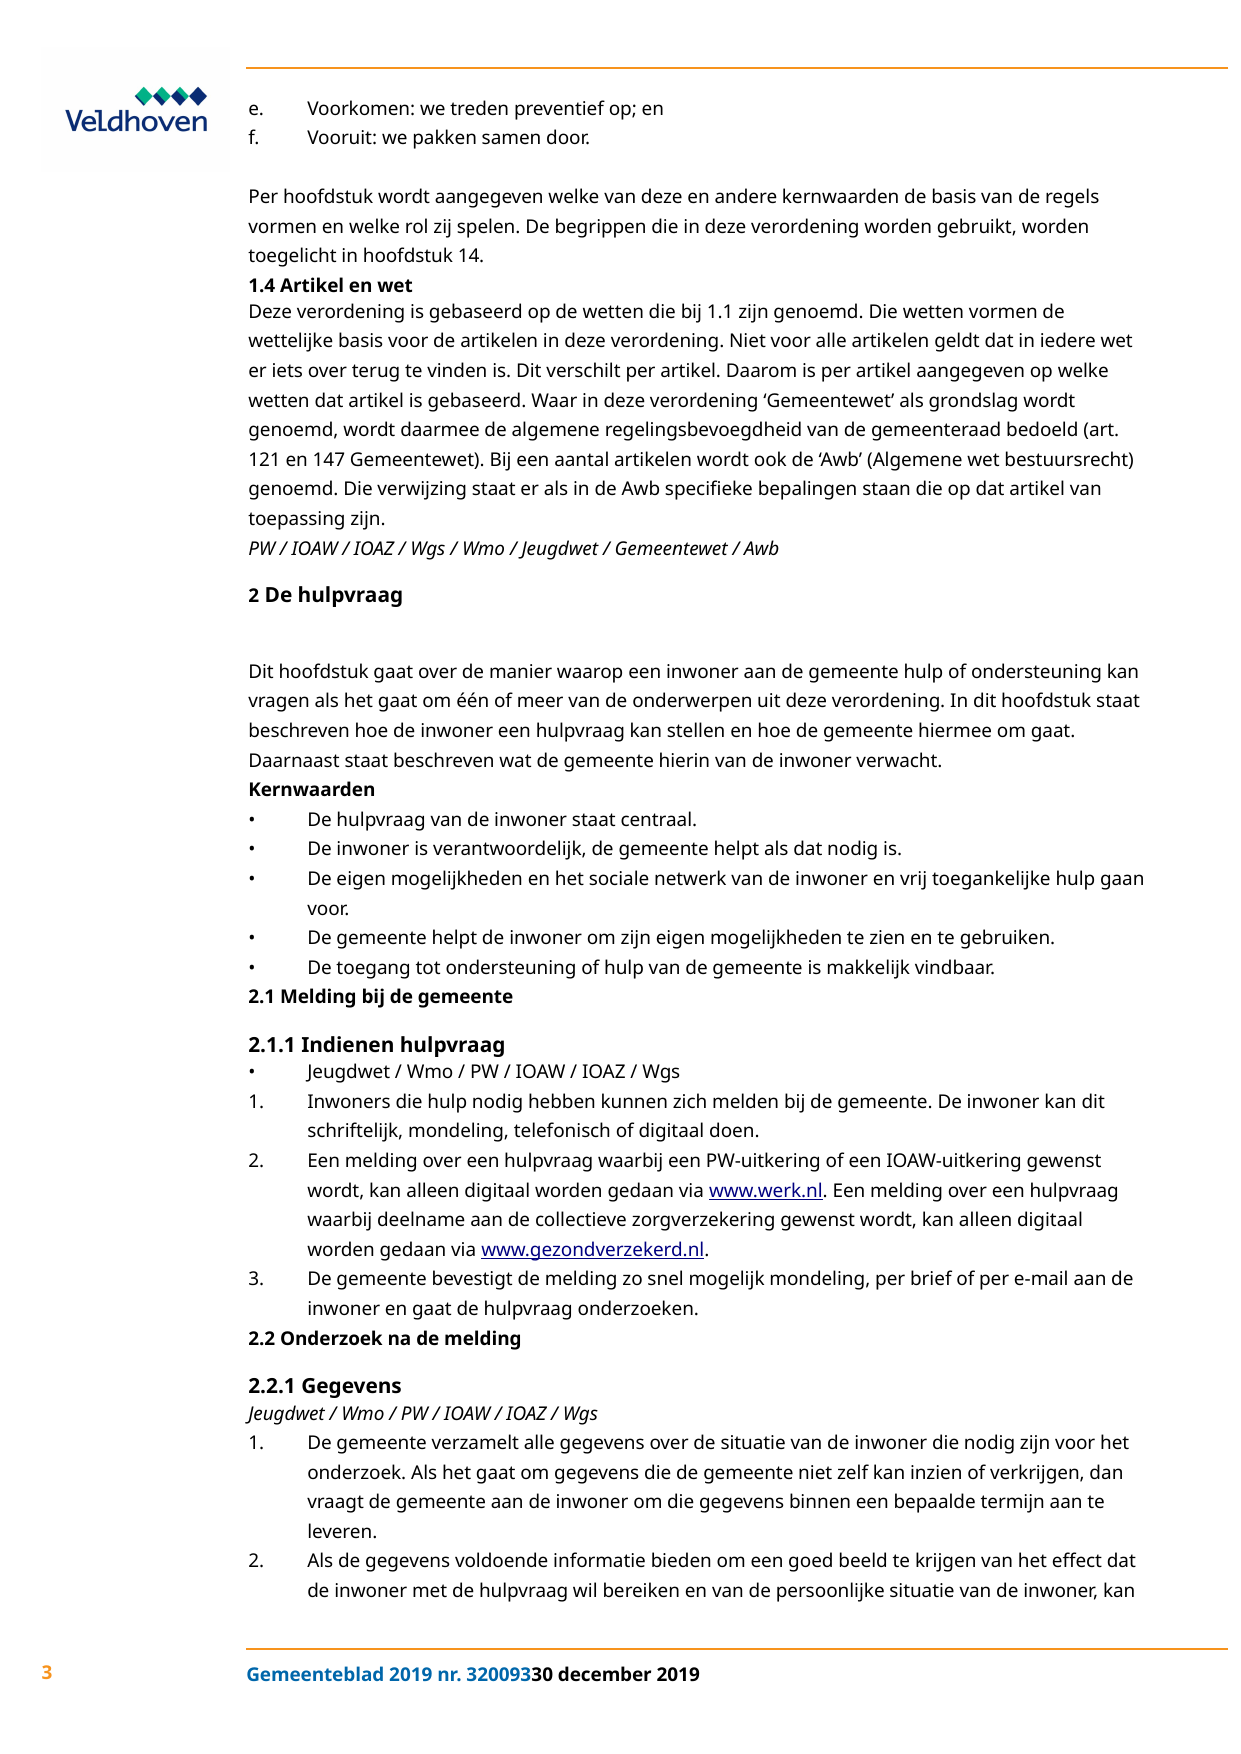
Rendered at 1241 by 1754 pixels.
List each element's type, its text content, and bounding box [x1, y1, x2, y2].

text Dit hoofdstuk gaat over de manier waarop een inwoner aan de gemeente hulp of ondersteuning kan vragen als het gaat om één of meer van de onderwerpen uit deze verordening. In dit hoofdstuk staat beschreven hoe de inwoner een hulpvraag kan stellen en hoe de gemeente hiermee om gaat. Daarnaast staat beschreven wat de gemeente hierin van de inwoner verwacht. [248, 658, 1152, 772]
text 2 De hulpvraag [248, 580, 1152, 609]
text Kernwaarden [248, 776, 1152, 802]
text Jeugdwet / Wmo / PW / IOAW / IOAZ / Wgs [248, 1400, 1152, 1425]
list Jeugdwet / Wmo / PW / IOAW / IOAZ / Wgs [248, 1058, 1152, 1084]
list Voorkomen: we treden preventief op; en [248, 95, 1152, 121]
text 2.1.1 Indienen hulpvraag [248, 1030, 1152, 1058]
list De gemeente bevestigt de melding zo snel mogelijk mondeling, per brief of per e-mail aan de inwoner en gaat de hulpvraag onderzoeken. [248, 1266, 1152, 1321]
list Inwoners die hulp nodig hebben kunnen zich melden bij de gemeente. De inwoner kan dit schriftelijk, mondeling, telefonisch of digitaal doen. [248, 1088, 1152, 1143]
text 2.2 Onderzoek na de melding [248, 1325, 1152, 1350]
list Vooruit: we pakken samen door. [248, 124, 1152, 150]
list Een melding over een hulpvraag waarbij een PW-uitkering of een IOAW-uitkering gewenst wordt, kan alleen digitaal worden gedaan via www.werk.nl. Een melding over een hulpvraag waarbij deelname aan de collectieve zorgverzekering gewenst wordt, kan alleen digitaal worden gedaan via www.gezondverzekerd.nl. [248, 1147, 1152, 1262]
text Deze verordening is gebaseerd op de wetten die bij 1.1 zijn genoemd. Die wetten vormen de wettelijke basis voor de artikelen in deze verordening. Niet voor alle artikelen geldt dat in iedere wet er iets over terug te vinden is. Dit verschilt per artikel. Daarom is per artikel aangegeven op welke wetten dat artikel is gebaseerd. Waar in deze verordening ‘Gemeentewet’ als grondslag wordt genoemd, wordt daarmee de algemene regelingsbevoegdheid van de gemeenteraad bedoeld (art. 121 en 147 Gemeentewet). Bij een aantal artikelen wordt ook de ‘Awb’ (Algemene wet bestuursrecht) genoemd. Die verwijzing staat er als in de Awb specifieke bepalingen staan die op dat artikel van toepassing zijn. [248, 298, 1152, 531]
text 2.1 Melding bij de gemeente [248, 983, 1152, 1009]
list De toegang tot ondersteuning of hulp van de gemeente is makkelijk vindbaar. [248, 954, 1152, 979]
text Per hoofdstuk wordt aangegeven welke van deze en andere kernwaarden de basis van de regels vormen en welke rol zij spelen. De begrippen die in deze verordening worden gebruikt, worden toegelicht in hoofdstuk 14. [248, 183, 1152, 268]
text 1.4 Artikel en wet [248, 272, 1152, 298]
list De gemeente verzamelt alle gegevens over de situatie van de inwoner die nodig zijn voor het onderzoek. Als het gaat om gegevens die de gemeente niet zelf kan inzien of verkrijgen, dan vraagt de gemeente aan de inwoner om die gegevens binnen een bepaalde termijn aan te leveren. [248, 1429, 1152, 1544]
list Als de gegevens voldoende informatie bieden om een goed beeld te krijgen van het effect dat de inwoner met de hulpvraag wil bereiken en van de persoonlijke situatie van de inwoner, kan [248, 1548, 1152, 1603]
picture [41, 47, 231, 172]
text 2.2.1 Gegevens [248, 1371, 1152, 1400]
list De hulpvraag van de inwoner staat centraal. [248, 806, 1152, 832]
list De inwoner is verantwoordelijk, de gemeente helpt als dat nodig is. [248, 836, 1152, 861]
text PW / IOAW / IOAZ / Wgs / Wmo / Jeugdwet / Gemeentewet / Awb [248, 535, 1152, 560]
list De eigen mogelijkheden en het sociale netwerk van de inwoner en vrij toegankelijke hulp gaan voor. [248, 865, 1152, 920]
list De gemeente helpt de inwoner om zijn eigen mogelijkheden te zien en te gebruiken. [248, 924, 1152, 950]
